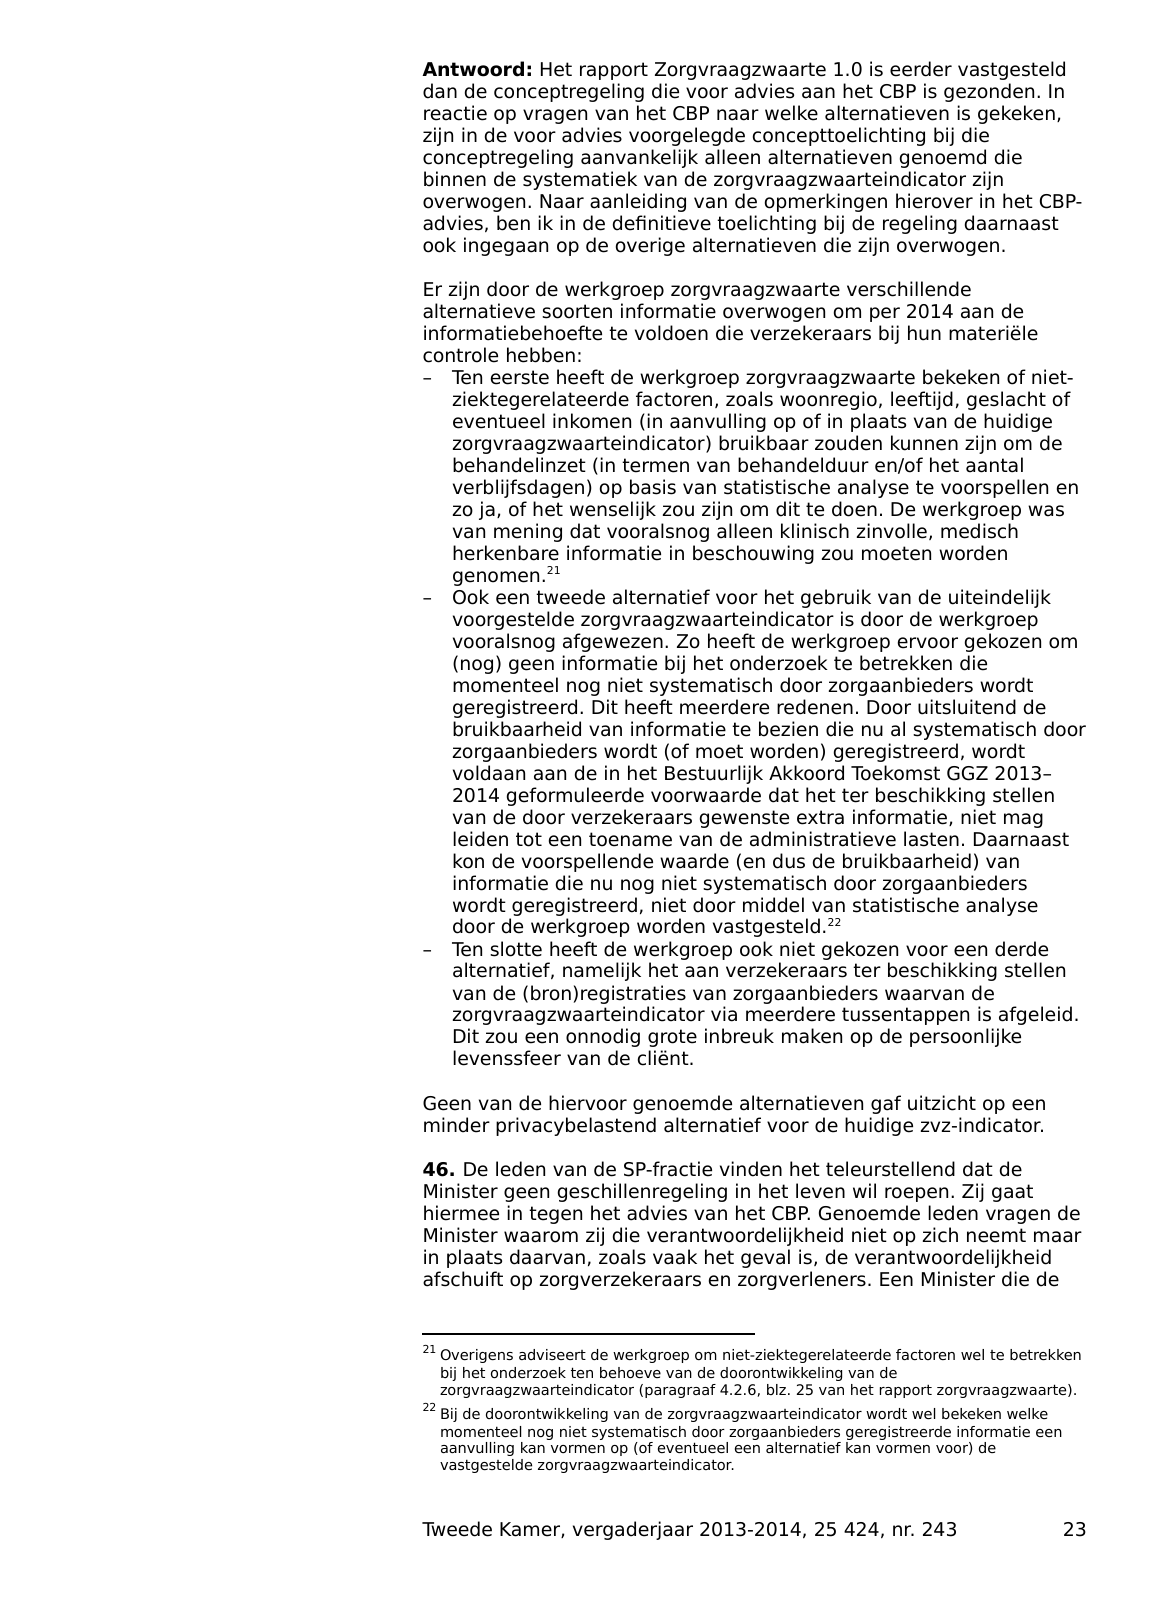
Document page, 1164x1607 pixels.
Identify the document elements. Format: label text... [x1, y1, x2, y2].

text – Ten eerste heeft de werkgroep zorgvraagzwaarte bekeken of niet-ziektegerelateerde factoren, zoals woonregio, leeftijd, geslacht of eventueel inkomen (in aanvulling op of in plaats van de huidige zorgvraagzwaarteindicator) bruikbaar zouden kunnen zijn om de behandelinzet (in termen van behandelduur en/of het aantal verblijfsdagen) op basis van statistische analyse te voorspellen en zo ja, of het wenselijk zou zijn om dit te doen. De werkgroep was van mening dat vooralsnog alleen klinisch zinvolle, medisch herkenbare informatie in beschouwing zou moeten worden genomen. [422, 367, 1087, 587]
text Overigens adviseert de werkgroep om niet-ziektegerelateerde factoren wel te betrekken bij het onderzoek ten behoeve van de doorontwikkeling van de zorgvraagzwaarteindicator (paragraaf 4.2.6, blz. 25 van het rapport zorgvraagzwaarte). [422, 1343, 1087, 1399]
text 46. De leden van de SP-fractie vinden het teleurstellend dat de Minister geen geschillenregeling in het leven wil roepen. Zij gaat hiermee in tegen het advies van het CBP. Genoemde leden vragen de Minister waarom zij die verantwoordelijkheid niet op zich neemt maar in plaats daarvan, zoals vaak het geval is, de verantwoordelijkheid afschuift op zorgverzekeraars en zorgverleners. Een Minister die de [422, 1159, 1087, 1291]
text Bij de doorontwikkeling van de zorgvraagzwaarteindicator wordt wel bekeken welke momenteel nog niet systematisch door zorgaanbieders geregistreerde informatie een aanvulling kan vormen op (of eventueel een alternatief kan vormen voor) de vastgestelde zorgvraagzwaarteindicator. [422, 1402, 1087, 1474]
text Antwoord: Het rapport Zorgvraagzwaarte 1.0 is eerder vastgesteld dan de conceptregeling die voor advies aan het CBP is gezonden. In reactie op vragen van het CBP naar welke alternatieven is gekeken, zijn in de voor advies voorgelegde concepttoelichting bij die conceptregeling aanvankelijk alleen alternatieven genoemd die binnen de systematiek van de zorgvraagzwaarteindicator zijn overwogen. Naar aanleiding van de opmerkingen hierover in het CBP-advies, ben ik in de definitieve toelichting bij de regeling daarnaast ook ingegaan op de overige alternatieven die zijn overwogen. [422, 59, 1087, 257]
text – Ook een tweede alternatief voor het gebruik van de uiteindelijk voorgestelde zorgvraagzwaarteindicator is door de werkgroep vooralsnog afgewezen. Zo heeft de werkgroep ervoor gekozen om (nog) geen informatie bij het onderzoek te betrekken die momenteel nog niet systematisch door zorgaanbieders wordt geregistreerd. Dit heeft meerdere redenen. Door uitsluitend de bruikbaarheid van informatie te bezien die nu al systematisch door zorgaanbieders wordt (of moet worden) geregistreerd, wordt voldaan aan de in het Bestuurlijk Akkoord Toekomst GGZ 2013–2014 geformuleerde voorwaarde dat het ter beschikking stellen van de door verzekeraars gewenste extra informatie, niet mag leiden tot een toename van de administratieve lasten. Daarnaast kon de voorspellende waarde (en dus de bruikbaarheid) van informatie die nu nog niet systematisch door zorgaanbieders wordt geregistreerd, niet door middel van statistische analyse door de werkgroep worden vastgesteld. [422, 587, 1087, 938]
text – Ten slotte heeft de werkgroep ook niet gekozen voor een derde alternatief, namelijk het aan verzekeraars ter beschikking stellen van de (bron)registraties van zorgaanbieders waarvan de zorgvraagzwaarteindicator via meerdere tussentappen is afgeleid. Dit zou een onnodig grote inbreuk maken op de persoonlijke levenssfeer van de cliënt. [422, 938, 1087, 1070]
text Er zijn door de werkgroep zorgvraagzwaarte verschillende alternatieve soorten informatie overwogen om per 2014 aan de informatiebehoefte te voldoen die verzekeraars bij hun materiële controle hebben: [422, 279, 1087, 367]
text Geen van de hiervoor genoemde alternatieven gaf uitzicht op een minder privacybelastend alternatief voor de huidige zvz-indicator. [422, 1092, 1087, 1136]
